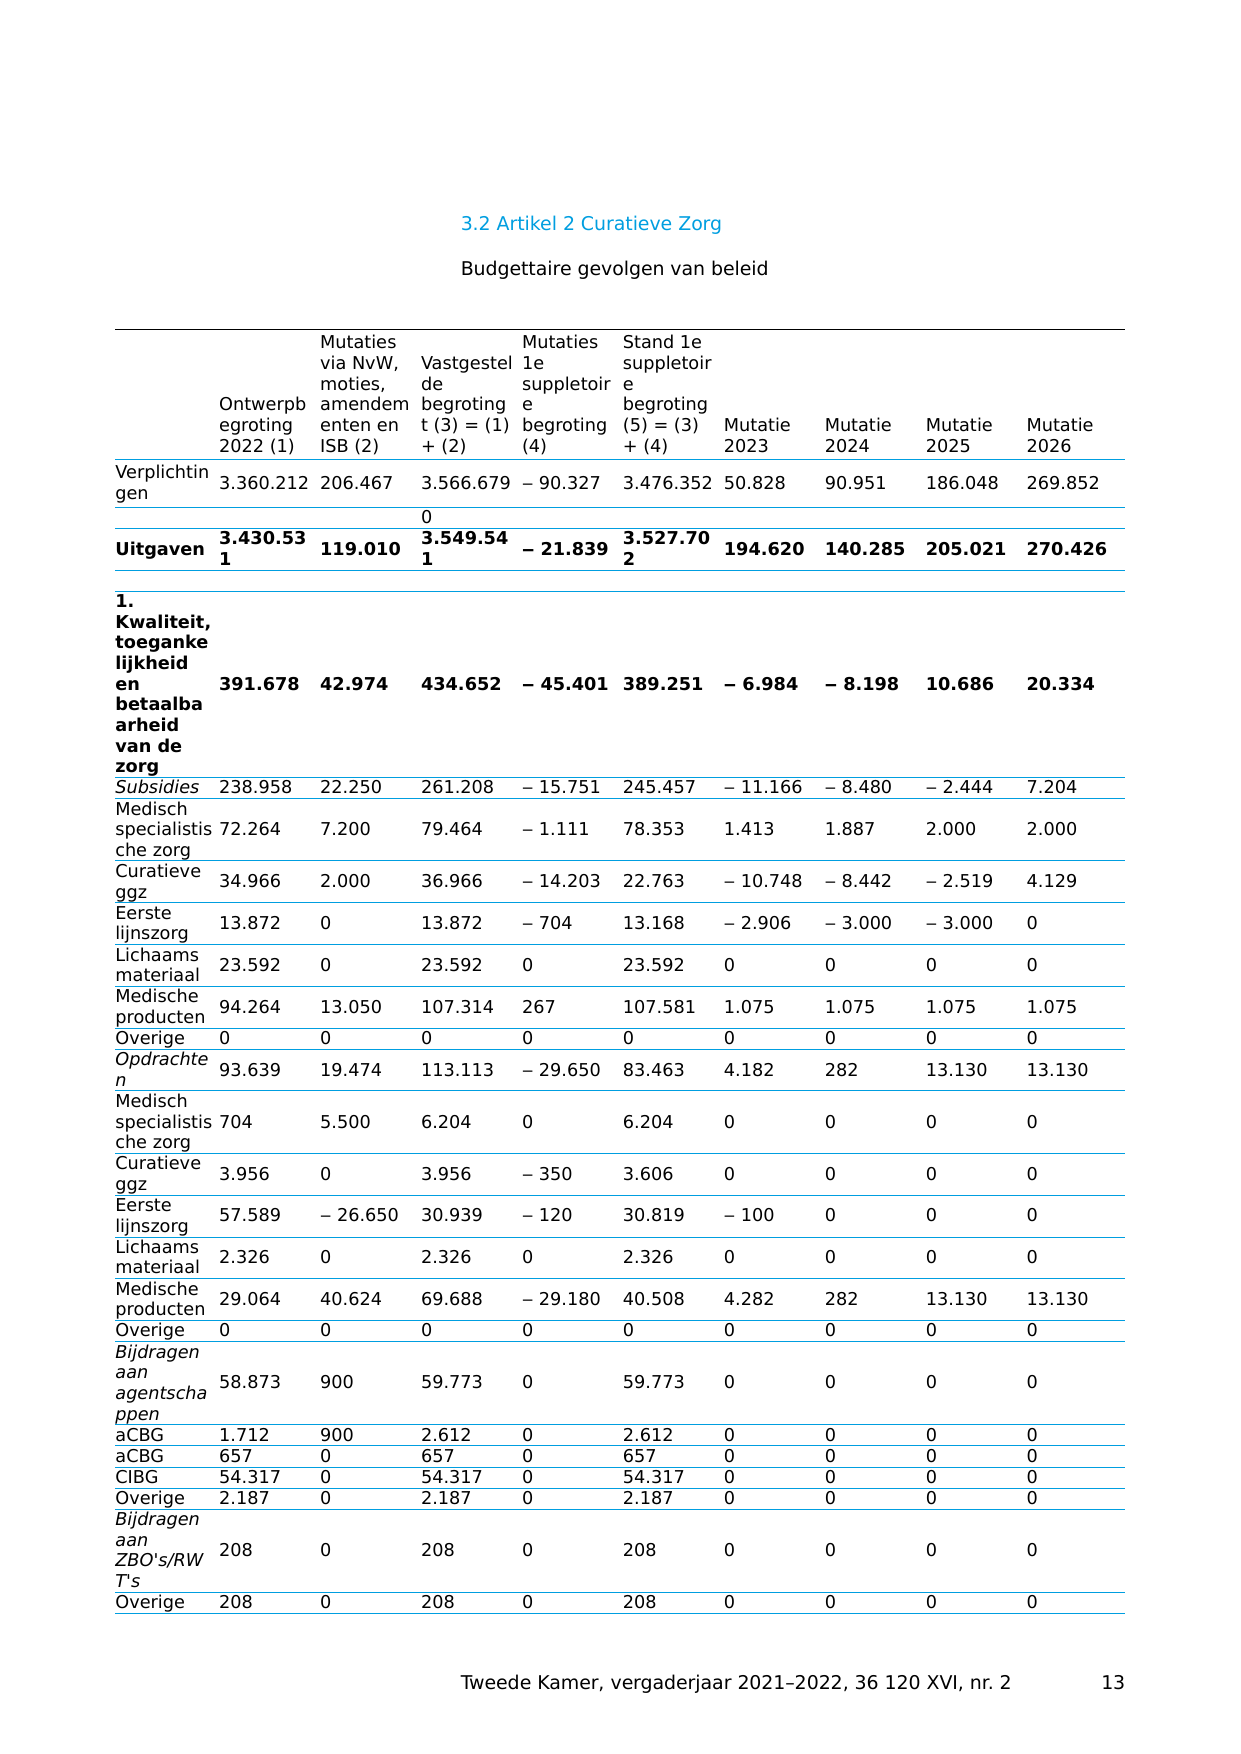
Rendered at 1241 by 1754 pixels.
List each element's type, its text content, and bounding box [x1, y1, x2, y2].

table_cell [923, 571, 1023, 591]
table_cell 78.353 [620, 799, 721, 860]
table_cell 140.285 [822, 529, 923, 569]
table_cell aCBG [115, 1425, 216, 1445]
table_cell 0 [317, 1029, 418, 1049]
table_cell 0 [923, 1029, 1023, 1049]
table_cell 0 [923, 1154, 1023, 1194]
table_cell 0 [317, 1468, 418, 1487]
table_cell 0 [418, 1029, 519, 1049]
table_header Tabel 4 Budgettaire gevolgen van beleid artikel 2 Curatieve zorg (bedragen x € 1.000) [115, 304, 1125, 329]
table_cell 30.939 [418, 1196, 519, 1236]
table_cell ‒ 11.166 [721, 778, 822, 798]
table_cell 2.326 [216, 1238, 317, 1278]
table_cell 194.620 [721, 529, 822, 569]
table_cell 94.264 [216, 987, 317, 1027]
table_cell 6.204 [418, 1091, 519, 1153]
table_cell 1. Kwaliteit, toegankelijkheid en betaalbaarheid van de zorg [115, 592, 216, 777]
table_cell Curatieve ggz [115, 861, 216, 902]
table_cell 2.187 [620, 1489, 721, 1509]
table_cell ‒ 21.839 [519, 529, 620, 569]
table_cell Curatieve ggz [115, 1154, 216, 1194]
table_cell 208 [216, 1593, 317, 1613]
table_cell 3.566.679 [418, 460, 519, 507]
table_cell 36.966 [418, 861, 519, 902]
table_cell 205.021 [923, 529, 1023, 569]
table_cell Medische producten [115, 987, 216, 1027]
table_cell 0 [923, 1342, 1023, 1424]
table_cell 0 [519, 1238, 620, 1278]
table_cell [822, 571, 923, 591]
table_cell 0 [1024, 945, 1125, 986]
table_cell 0 [721, 1091, 822, 1153]
table_cell [216, 508, 317, 528]
table_cell [317, 571, 418, 591]
table_cell 10.686 [923, 592, 1023, 777]
table_cell 4.129 [1024, 861, 1125, 902]
table_cell Bijdragen aan agentschappen [115, 1342, 216, 1424]
table_cell 0 [1024, 1468, 1125, 1487]
table_cell 208 [418, 1510, 519, 1592]
table_cell 0 [923, 945, 1023, 986]
table_cell [115, 330, 216, 459]
table_cell 0 [317, 1154, 418, 1194]
table_cell 0 [1024, 1510, 1125, 1592]
table_cell 90.951 [822, 460, 923, 507]
table_cell 0 [721, 1425, 822, 1445]
table_cell 1.712 [216, 1425, 317, 1445]
table_cell 0 [721, 1510, 822, 1592]
table_cell 107.581 [620, 987, 721, 1027]
table_cell 0 [317, 1593, 418, 1613]
table_cell Bijdragen aan ZBO's/RWT's [115, 1510, 216, 1592]
table_cell Vastgestelde begroting t (3) = (1) + (2) [418, 330, 519, 459]
table_cell 4.182 [721, 1050, 822, 1090]
table_cell 0 [620, 1321, 721, 1341]
table_cell ‒ 14.203 [519, 861, 620, 902]
table_cell Mutaties via NvW, moties, amendementen en ISB (2) [317, 330, 418, 459]
table_cell 0 [923, 1468, 1023, 1487]
table_cell 0 [1024, 1091, 1125, 1153]
table_cell 391.678 [216, 592, 317, 777]
table_cell Uitgaven [115, 529, 216, 569]
table_cell Medisch specialistische zorg [115, 1091, 216, 1153]
table_cell [115, 571, 216, 591]
table_cell 0 [822, 1593, 923, 1613]
table_cell Mutatie 2026 [1024, 330, 1125, 459]
table_cell 0 [519, 1342, 620, 1424]
table_cell 13.130 [923, 1050, 1023, 1090]
table_cell 4.282 [721, 1279, 822, 1320]
table_cell 13.872 [418, 903, 519, 944]
table_cell ‒ 8.198 [822, 592, 923, 777]
table_cell 900 [317, 1342, 418, 1424]
table_cell 0 [1024, 1342, 1125, 1424]
table_cell 23.592 [620, 945, 721, 986]
table_cell 54.317 [216, 1468, 317, 1487]
table_cell 0 [721, 1446, 822, 1466]
table_cell 59.773 [620, 1342, 721, 1424]
table_cell 0 [721, 1238, 822, 1278]
table_cell 42.974 [317, 592, 418, 777]
table_cell 79.464 [418, 799, 519, 860]
table_cell 0 [519, 1029, 620, 1049]
table_cell [822, 508, 923, 528]
table_cell 208 [418, 1593, 519, 1613]
table_cell 206.467 [317, 460, 418, 507]
table_cell 0 [216, 1029, 317, 1049]
table_cell 0 [721, 1342, 822, 1424]
table_cell Eerste lijnszorg [115, 1196, 216, 1236]
table_cell 186.048 [923, 460, 1023, 507]
table_cell [620, 508, 721, 528]
table_cell 107.314 [418, 987, 519, 1027]
table_cell Verplichtingen [115, 460, 216, 507]
table_cell 2.326 [418, 1238, 519, 1278]
table_cell [1024, 508, 1125, 528]
table_cell 0 [822, 1238, 923, 1278]
table_cell 0 [721, 1489, 822, 1509]
table_cell ‒ 3.000 [822, 903, 923, 944]
table_cell ‒ 90.327 [519, 460, 620, 507]
table_cell 54.317 [418, 1468, 519, 1487]
table_cell 0 [923, 1510, 1023, 1592]
table_cell Stand 1e suppletoire begroting (5) = (3) + (4) [620, 330, 721, 459]
table_cell 20.334 [1024, 592, 1125, 777]
table_cell [1024, 571, 1125, 591]
table_cell 3.476.352 [620, 460, 721, 507]
table_cell 0 [721, 945, 822, 986]
table_cell 1.075 [822, 987, 923, 1027]
table_cell 119.010 [317, 529, 418, 569]
table_cell 208 [216, 1510, 317, 1592]
table_cell ‒ 45.401 [519, 592, 620, 777]
table_cell 0 [721, 1468, 822, 1487]
table_cell 93.639 [216, 1050, 317, 1090]
table_cell 0 [519, 1321, 620, 1341]
table_cell 270.426 [1024, 529, 1125, 569]
table_cell [317, 508, 418, 528]
table_cell Mutatie 2024 [822, 330, 923, 459]
table_cell Subsidies [115, 778, 216, 798]
table_cell 389.251 [620, 592, 721, 777]
table_cell 3.527.702 [620, 529, 721, 569]
table_cell 2.187 [216, 1489, 317, 1509]
table_cell 0 [317, 1446, 418, 1466]
table_cell 0 [822, 1029, 923, 1049]
table_cell 0 [519, 1446, 620, 1466]
table_cell 0 [923, 1196, 1023, 1236]
table_cell 0 [923, 1425, 1023, 1445]
table_cell 0 [519, 945, 620, 986]
table_cell 2.612 [620, 1425, 721, 1445]
table_cell 6.204 [620, 1091, 721, 1153]
table_cell 0 [822, 1425, 923, 1445]
table_cell 282 [822, 1050, 923, 1090]
table_cell 0 [923, 1446, 1023, 1466]
table_cell Overige [115, 1029, 216, 1049]
table_cell 0 [519, 1468, 620, 1487]
table_cell 34.966 [216, 861, 317, 902]
table_cell 0 [1024, 1029, 1125, 1049]
table_cell [115, 508, 216, 528]
table_cell 0 [923, 1321, 1023, 1341]
table_cell ‒ 10.748 [721, 861, 822, 902]
table_cell 3.430.531 [216, 529, 317, 569]
table_cell 0 [519, 1091, 620, 1153]
table_cell 50.828 [721, 460, 822, 507]
table_cell Opdrachten [115, 1050, 216, 1090]
table_cell 261.208 [418, 778, 519, 798]
table_cell 0 [1024, 1593, 1125, 1613]
table_cell 2.000 [317, 861, 418, 902]
table_cell ‒ 120 [519, 1196, 620, 1236]
table_cell 657 [620, 1446, 721, 1466]
table_cell 0 [1024, 1489, 1125, 1509]
table_cell 0 [721, 1154, 822, 1194]
table_cell 1.413 [721, 799, 822, 860]
table_cell ‒ 6.984 [721, 592, 822, 777]
table_cell 0 [519, 1510, 620, 1592]
table_cell Overige [115, 1321, 216, 1341]
table_cell 0 [317, 1238, 418, 1278]
table_cell 0 [418, 508, 519, 528]
table_cell 0 [317, 1321, 418, 1341]
table_cell 3.606 [620, 1154, 721, 1194]
table_cell 58.873 [216, 1342, 317, 1424]
table_cell ‒ 2.906 [721, 903, 822, 944]
table_cell ‒ 2.444 [923, 778, 1023, 798]
table_cell 3.956 [418, 1154, 519, 1194]
table_cell 54.317 [620, 1468, 721, 1487]
table_cell 657 [418, 1446, 519, 1466]
table_cell 40.624 [317, 1279, 418, 1320]
table_cell ‒ 29.180 [519, 1279, 620, 1320]
table_cell 282 [822, 1279, 923, 1320]
table_cell 5.500 [317, 1091, 418, 1153]
table_cell Medische producten [115, 1279, 216, 1320]
table_cell 0 [1024, 1446, 1125, 1466]
table_cell 0 [1024, 1238, 1125, 1278]
table_cell 0 [1024, 1154, 1125, 1194]
table_cell 113.113 [418, 1050, 519, 1090]
table_cell 0 [1024, 903, 1125, 944]
table_cell 267 [519, 987, 620, 1027]
table_cell 0 [317, 1489, 418, 1509]
table_cell 13.130 [1024, 1050, 1125, 1090]
table_cell 0 [822, 1468, 923, 1487]
table_cell 0 [418, 1321, 519, 1341]
table_cell Ontwerpbegroting 2022 (1) [216, 330, 317, 459]
table_cell Eerste lijnszorg [115, 903, 216, 944]
table_cell 0 [822, 1510, 923, 1592]
table_cell ‒ 1.111 [519, 799, 620, 860]
table_cell [620, 571, 721, 591]
table_cell [721, 508, 822, 528]
table_cell ‒ 8.442 [822, 861, 923, 902]
table_cell 13.130 [923, 1279, 1023, 1320]
table_cell ‒ 704 [519, 903, 620, 944]
table_cell 13.872 [216, 903, 317, 944]
table_cell ‒ 29.650 [519, 1050, 620, 1090]
table_cell 704 [216, 1091, 317, 1153]
table_cell 69.688 [418, 1279, 519, 1320]
table_cell Mutatie 2023 [721, 330, 822, 459]
table_cell 0 [721, 1593, 822, 1613]
table_cell 0 [822, 945, 923, 986]
table_cell 657 [216, 1446, 317, 1466]
table_cell Mutaties 1e suppletoire begroting (4) [519, 330, 620, 459]
table_cell [519, 508, 620, 528]
table_cell [418, 571, 519, 591]
table_cell 0 [1024, 1321, 1125, 1341]
table_cell 245.457 [620, 778, 721, 798]
table_cell 22.250 [317, 778, 418, 798]
table_cell 0 [923, 1238, 1023, 1278]
table_cell 0 [822, 1154, 923, 1194]
table_cell 72.264 [216, 799, 317, 860]
table_cell 23.592 [216, 945, 317, 986]
table_cell 0 [620, 1029, 721, 1049]
table_cell 0 [519, 1593, 620, 1613]
table_cell ‒ 15.751 [519, 778, 620, 798]
table_cell 238.958 [216, 778, 317, 798]
table_cell ‒ 8.480 [822, 778, 923, 798]
table_cell Lichaamsmateriaal [115, 945, 216, 986]
table_cell 7.204 [1024, 778, 1125, 798]
table_cell 0 [1024, 1425, 1125, 1445]
table_cell 0 [923, 1593, 1023, 1613]
table_cell 269.852 [1024, 460, 1125, 507]
table_cell aCBG [115, 1446, 216, 1466]
table_cell 0 [822, 1446, 923, 1466]
table_cell 59.773 [418, 1342, 519, 1424]
table_cell 29.064 [216, 1279, 317, 1320]
table_cell 13.050 [317, 987, 418, 1027]
table_cell 3.360.212 [216, 460, 317, 507]
table_cell 57.589 [216, 1196, 317, 1236]
table_cell 0 [519, 1489, 620, 1509]
title 3.2 Artikel 2 Curatieve Zorg [461, 213, 1125, 235]
table_cell [519, 571, 620, 591]
table_cell 1.075 [923, 987, 1023, 1027]
table_cell 1.075 [1024, 987, 1125, 1027]
table_cell 1.075 [721, 987, 822, 1027]
table_cell 208 [620, 1510, 721, 1592]
table_cell ‒ 3.000 [923, 903, 1023, 944]
table_cell [923, 508, 1023, 528]
table_cell 3.549.541 [418, 529, 519, 569]
table_cell 0 [923, 1091, 1023, 1153]
table_cell 0 [822, 1196, 923, 1236]
table_cell ‒ 100 [721, 1196, 822, 1236]
table_cell [216, 571, 317, 591]
table_cell 0 [822, 1489, 923, 1509]
table_cell 40.508 [620, 1279, 721, 1320]
table_cell 0 [216, 1321, 317, 1341]
table_cell 0 [721, 1321, 822, 1341]
table_cell 2.612 [418, 1425, 519, 1445]
table_cell ‒ 2.519 [923, 861, 1023, 902]
table_cell 0 [822, 1321, 923, 1341]
table_cell Lichaamsmateriaal [115, 1238, 216, 1278]
table_cell 2.326 [620, 1238, 721, 1278]
table_cell 0 [822, 1342, 923, 1424]
table_cell 0 [1024, 1196, 1125, 1236]
table_cell 0 [317, 945, 418, 986]
table_cell 13.168 [620, 903, 721, 944]
table_cell 0 [721, 1029, 822, 1049]
table_cell 30.819 [620, 1196, 721, 1236]
table_cell [721, 571, 822, 591]
table_cell 434.652 [418, 592, 519, 777]
table_cell Overige [115, 1489, 216, 1509]
table_cell 13.130 [1024, 1279, 1125, 1320]
table_cell 1.887 [822, 799, 923, 860]
table_cell 83.463 [620, 1050, 721, 1090]
table_cell 2.000 [1024, 799, 1125, 860]
table_cell 2.000 [923, 799, 1023, 860]
table_cell ‒ 350 [519, 1154, 620, 1194]
table_cell CIBG [115, 1468, 216, 1487]
table_cell 900 [317, 1425, 418, 1445]
table_cell 23.592 [418, 945, 519, 986]
table_cell Mutatie 2025 [923, 330, 1023, 459]
table_cell 2.187 [418, 1489, 519, 1509]
table_cell 3.956 [216, 1154, 317, 1194]
table_cell ‒ 26.650 [317, 1196, 418, 1236]
table_cell Overige [115, 1593, 216, 1613]
table_cell 19.474 [317, 1050, 418, 1090]
table_cell 0 [822, 1091, 923, 1153]
table_cell Medisch specialistische zorg [115, 799, 216, 860]
table_cell 0 [923, 1489, 1023, 1509]
table_cell 22.763 [620, 861, 721, 902]
table_cell 208 [620, 1593, 721, 1613]
table_cell 0 [317, 1510, 418, 1592]
table_cell 0 [519, 1425, 620, 1445]
title Budgettaire gevolgen van beleid [461, 258, 1125, 280]
table_cell 7.200 [317, 799, 418, 860]
table_cell 0 [317, 903, 418, 944]
